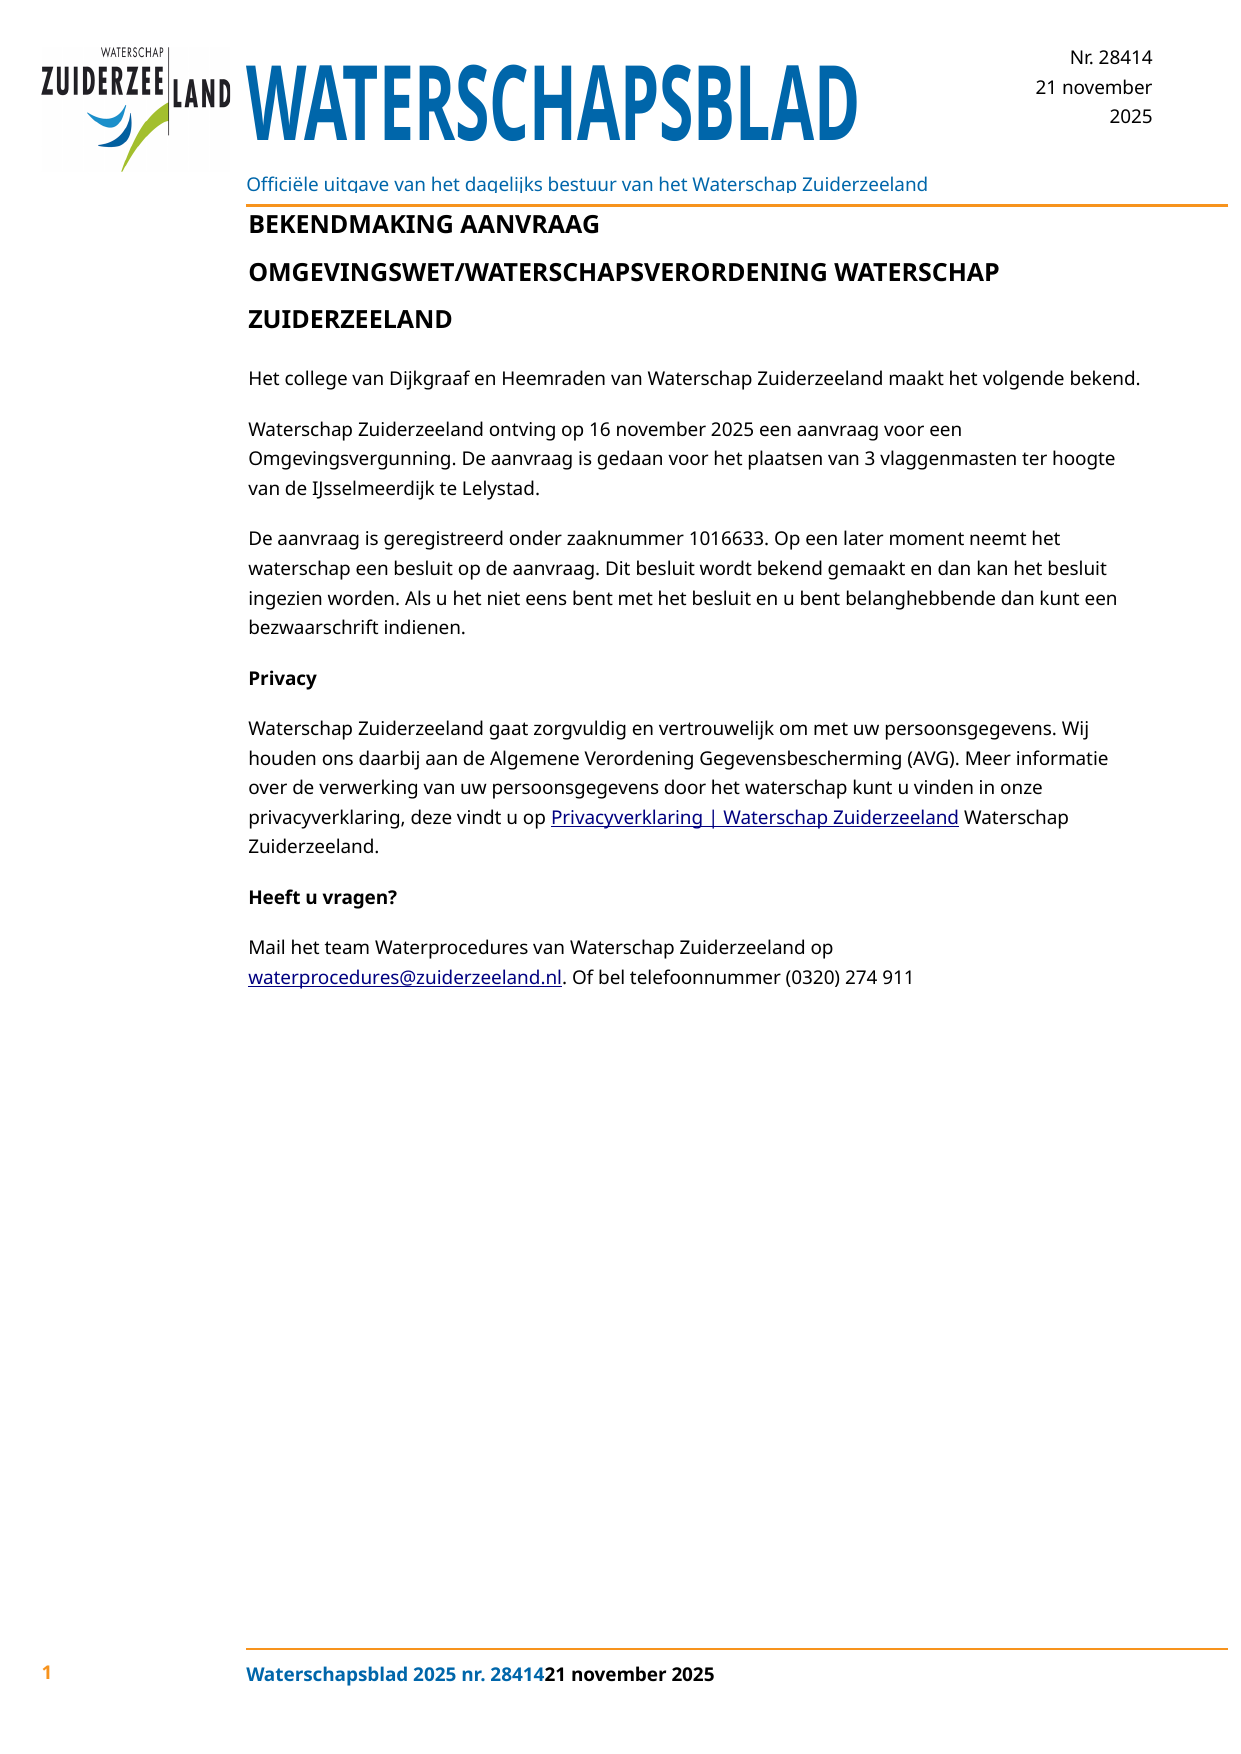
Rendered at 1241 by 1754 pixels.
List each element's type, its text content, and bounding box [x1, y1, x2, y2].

text Waterschap Zuiderzeeland gaat zorgvuldig en vertrouwelijk om met uw persoonsgegevens. Wij houden ons daarbij aan de Algemene Verordening Gegevensbescherming (AVG). Meer informatie over de verwerking van uw persoonsgegevens door het waterschap kunt u vinden in onze privacyverklaring, deze vindt u op Privacyverklaring | Waterschap Zuiderzeeland Waterschap Zuiderzeeland. [248, 715, 1152, 859]
text De aanvraag is geregistreerd onder zaaknummer 1016633. Op een later moment neemt het waterschap een besluit op de aanvraag. Dit besluit wordt bekend gemaakt en dan kan het besluit ingezien worden. Als u het niet eens bent met het besluit en u bent belanghebbende dan kunt een bezwaarschrift indienen. [248, 526, 1152, 640]
text BEKENDMAKING AANVRAAG OMGEVINGSWET/WATERSCHAPSVERORDENING WATERSCHAP ZUIDERZEELAND [248, 207, 1152, 336]
text Privacy [248, 665, 1152, 690]
text Mail het team Waterprocedures van Waterschap Zuiderzeeland op waterprocedures@zuiderzeeland.nl. Of bel telefoonnummer (0320) 274 911 [248, 934, 1152, 989]
text Heeft u vragen? [248, 884, 1152, 909]
text Waterschap Zuiderzeeland ontving op 16 november 2025 een aanvraag voor een Omgevingsvergunning. De aanvraag is gedaan voor het plaatsen van 3 vlaggenmasten ter hoogte van de IJsselmeerdijk te Lelystad. [248, 416, 1152, 501]
text Het college van Dijkgraaf en Heemraden van Waterschap Zuiderzeeland maakt het volgende bekend. [248, 366, 1152, 391]
picture [41, 47, 231, 172]
